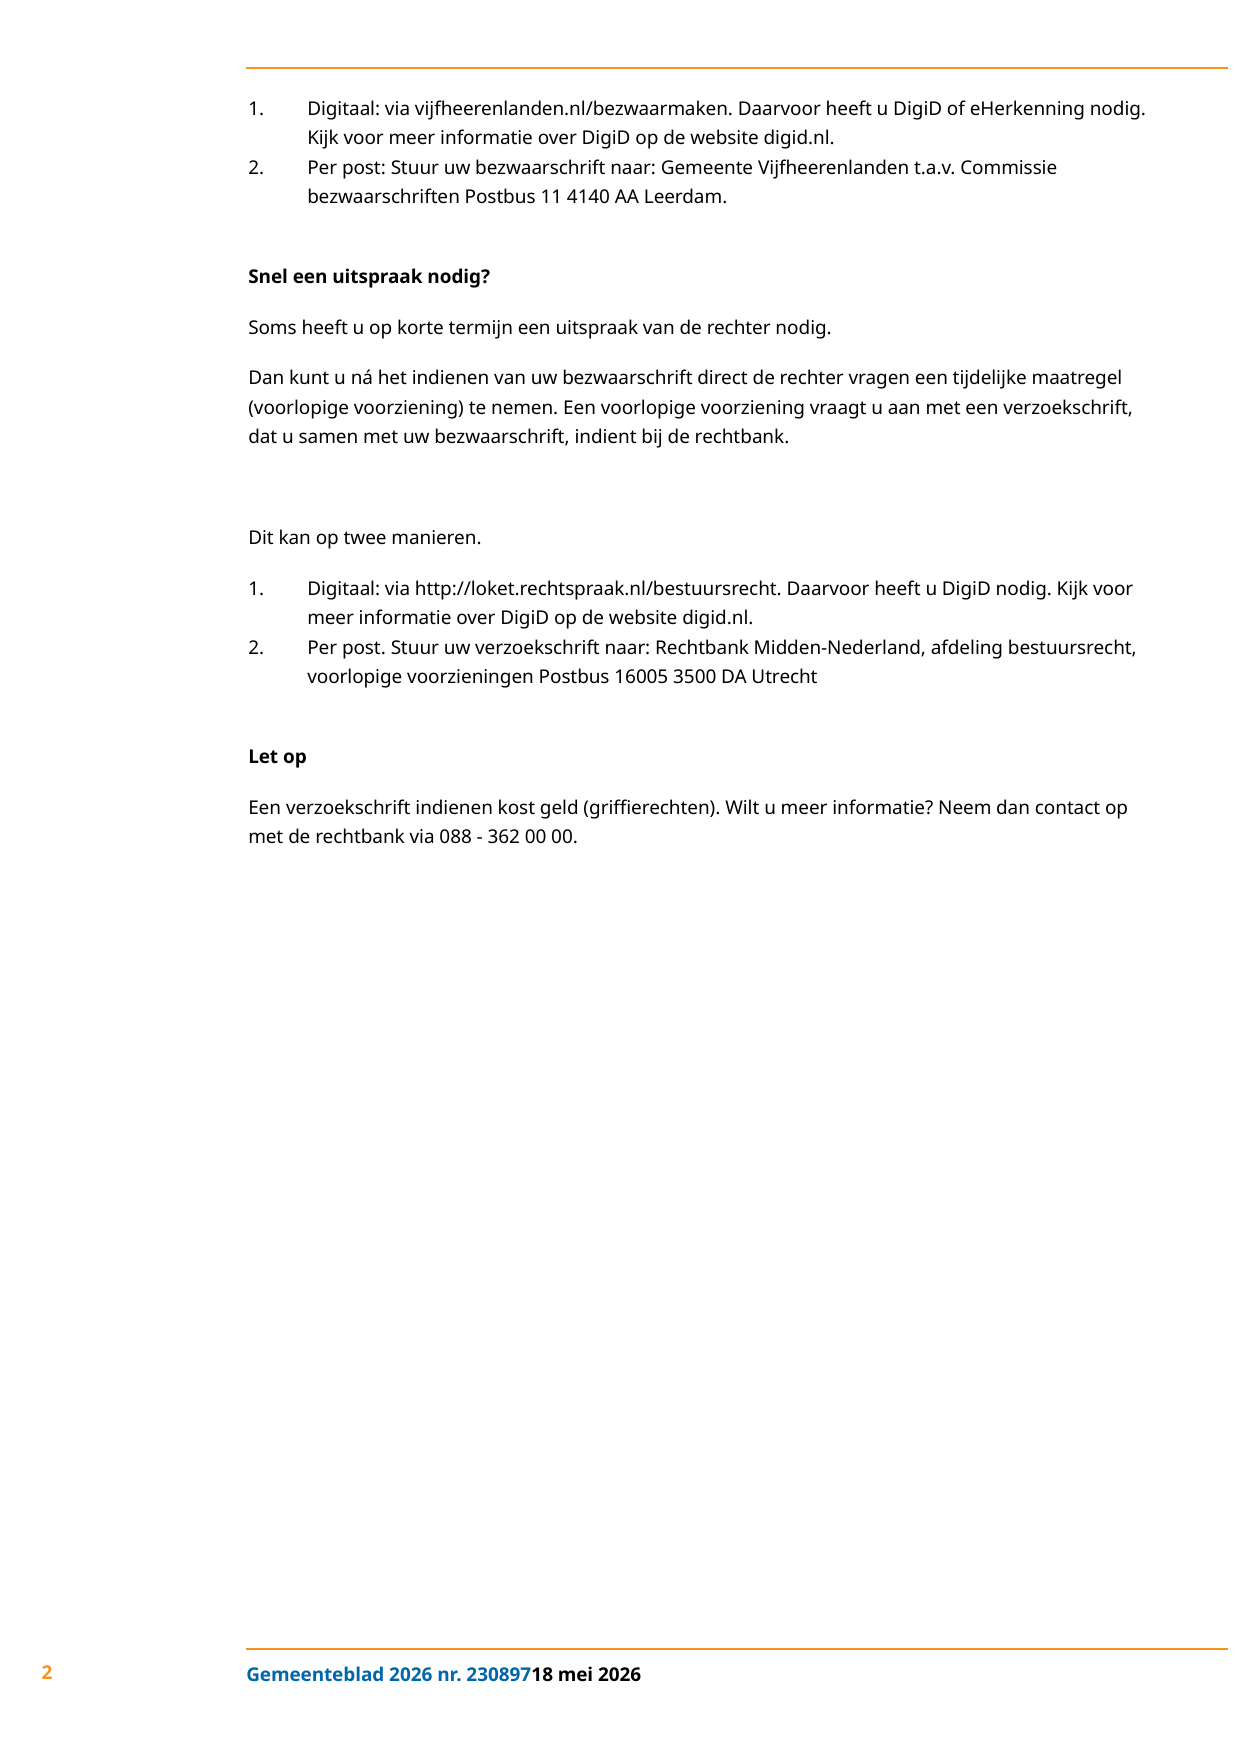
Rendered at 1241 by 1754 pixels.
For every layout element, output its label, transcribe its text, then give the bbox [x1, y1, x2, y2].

text Snel een uitspraak nodig? [248, 263, 1152, 289]
text Dit kan op twee manieren. [248, 524, 1152, 550]
picture [41, 47, 231, 172]
list Digitaal: via http://loket.rechtspraak.nl/bestuursrecht. Daarvoor heeft u DigiD nodig. Kijk voor meer informatie over DigiD op de website digid.nl. [248, 575, 1152, 630]
text Een verzoekschrift indienen kost geld (griffierechten). Wilt u meer informatie? Neem dan contact op met de rechtbank via 088 - 362 00 00. [248, 794, 1152, 849]
list Per post: Stuur uw bezwaarschrift naar: Gemeente Vijfheerenlanden t.a.v. Commissie bezwaarschriften Postbus 11 4140 AA Leerdam. [248, 154, 1152, 209]
list Per post. Stuur uw verzoekschrift naar: Rechtbank Midden-Nederland, afdeling bestuursrecht, voorlopige voorzieningen Postbus 16005 3500 DA Utrecht [248, 634, 1152, 689]
text Soms heeft u op korte termijn een uitspraak van de rechter nodig. [248, 314, 1152, 340]
text Dan kunt u ná het indienen van uw bezwaarschrift direct de rechter vragen een tijdelijke maatregel (voorlopige voorziening) te nemen. Een voorlopige voorziening vraagt u aan met een verzoekschrift, dat u samen met uw bezwaarschrift, indient bij de rechtbank. [248, 364, 1152, 449]
list Digitaal: via vijfheerenlanden.nl/bezwaarmaken. Daarvoor heeft u DigiD of eHerkenning nodig. Kijk voor meer informatie over DigiD op de website digid.nl. [248, 95, 1152, 150]
text Let op [248, 743, 1152, 769]
